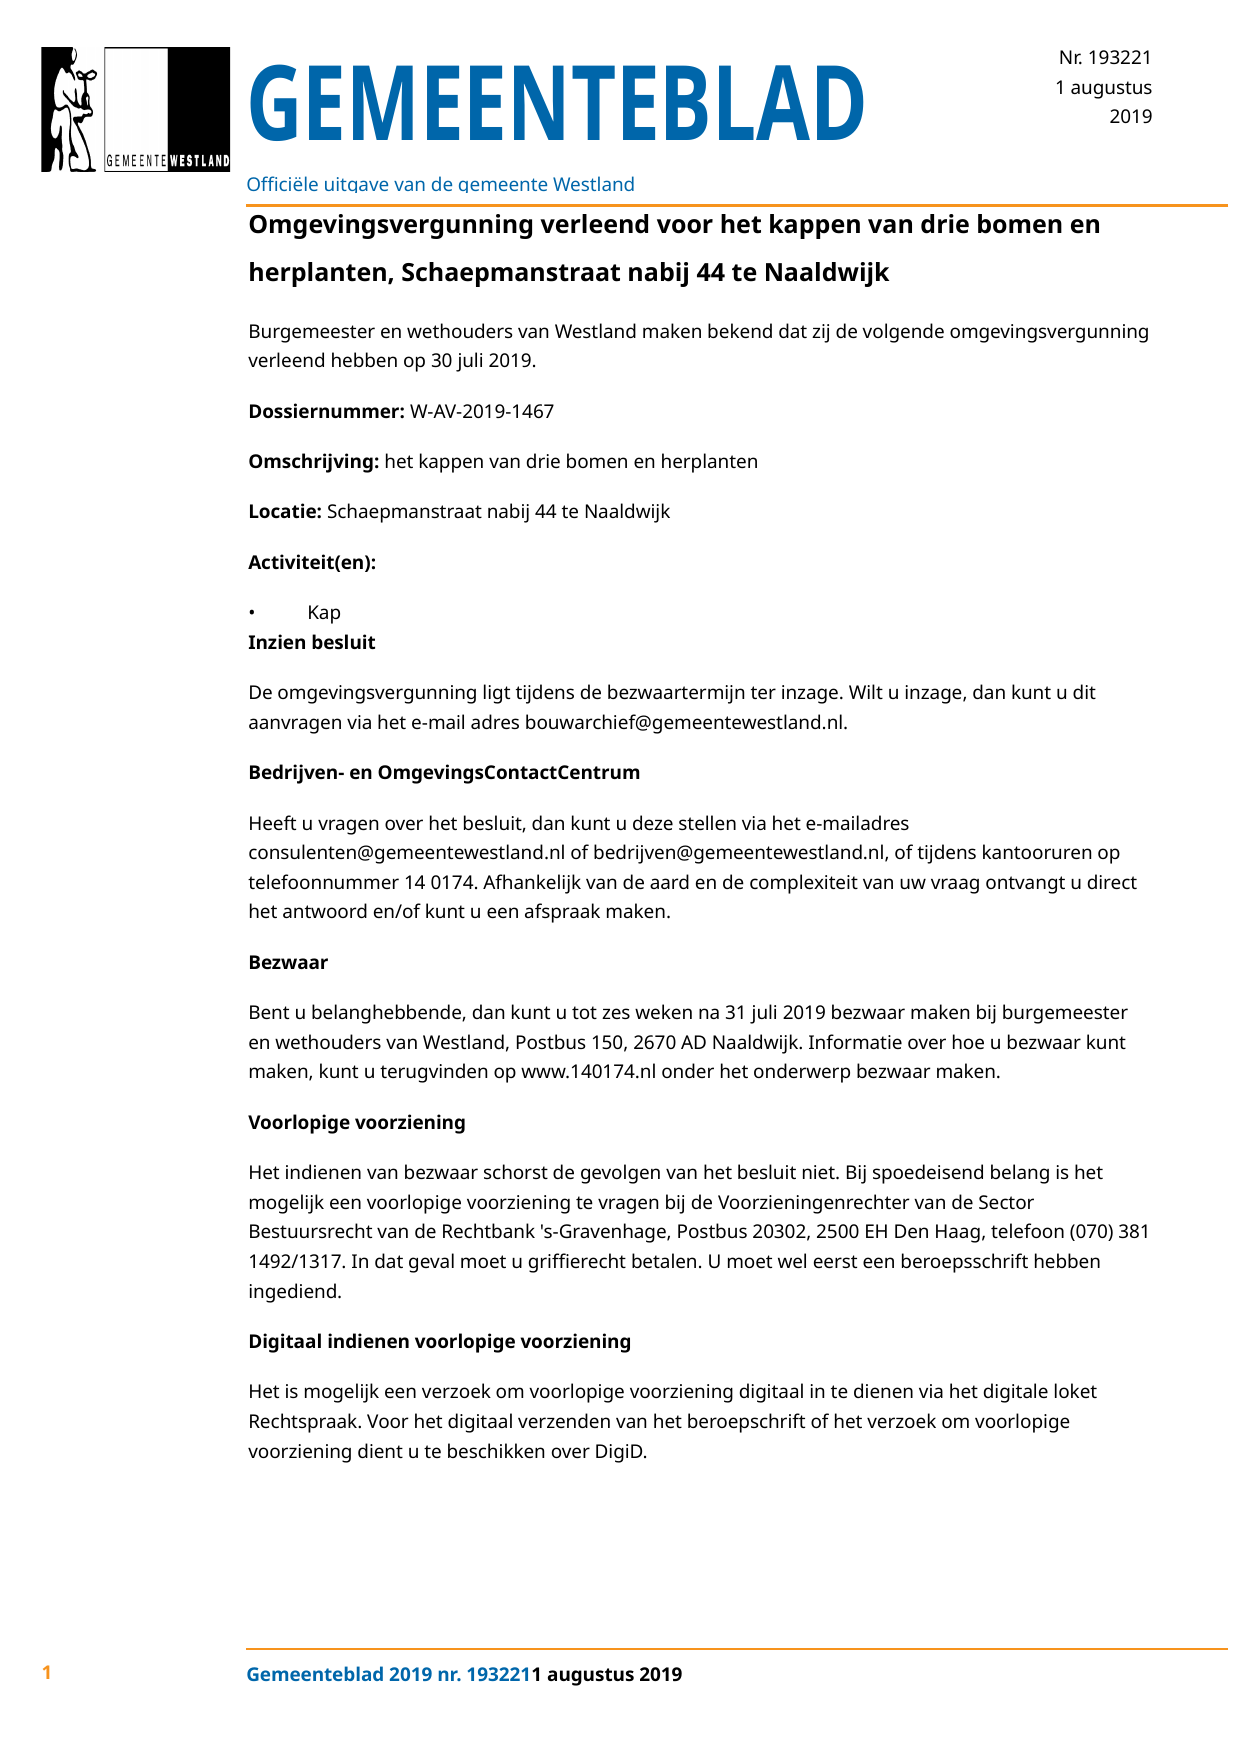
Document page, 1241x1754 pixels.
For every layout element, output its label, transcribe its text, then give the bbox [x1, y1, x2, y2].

text Burgemeester en wethouders van Westland maken bekend dat zij de volgende omgevingsvergunning verleend hebben op 30 juli 2019. [248, 318, 1152, 373]
text Het indienen van bezwaar schorst de gevolgen van het besluit niet. Bij spoedeisend belang is het mogelijk een voorlopige voorziening te vragen bij de Voorzieningenrechter van de Sector Bestuursrecht van de Rechtbank 's-Gravenhage, Postbus 20302, 2500 EH Den Haag, telefoon (070) 381 1492/1317. In dat geval moet u griffierecht betalen. U moet wel eerst een beroepsschrift hebben ingediend. [248, 1159, 1152, 1304]
text Omschrijving: het kappen van drie bomen en herplanten [248, 448, 1152, 474]
text Dossiernummer: W-AV-2019-1467 [248, 398, 1152, 424]
text Het is mogelijk een verzoek om voorlopige voorziening digitaal in te dienen via het digitale loket Rechtspraak. Voor het digitaal verzenden van het beroepschrift of het verzoek om voorlopige voorziening dient u te beschikken over DigiD. [248, 1379, 1152, 1464]
text Inzien besluit [248, 629, 1152, 655]
text Digitaal indienen voorlopige voorziening [248, 1328, 1152, 1354]
text Locatie: Schaepmanstraat nabij 44 te Naaldwijk [248, 499, 1152, 524]
text Bedrijven- en OmgevingsContactCentrum [248, 759, 1152, 785]
list Kap [248, 599, 1152, 625]
text Bent u belanghebbende, dan kunt u tot zes weken na 31 juli 2019 bezwaar maken bij burgemeester en wethouders van Westland, Postbus 150, 2670 AD Naaldwijk. Informatie over hoe u bezwaar kunt maken, kunt u terugvinden op www.140174.nl onder het onderwerp bezwaar maken. [248, 999, 1152, 1084]
text Heeft u vragen over het besluit, dan kunt u deze stellen via het e-mailadres consulenten@gemeentewestland.nl of bedrijven@gemeentewestland.nl, of tijdens kantooruren op telefoonnummer 14 0174. Afhankelijk van de aard en de complexiteit van uw vraag ontvangt u direct het antwoord en/of kunt u een afspraak maken. [248, 810, 1152, 924]
text De omgevingsvergunning ligt tijdens de bezwaartermijn ter inzage. Wilt u inzage, dan kunt u dit aanvragen via het e-mail adres bouwarchief@gemeentewestland.nl. [248, 679, 1152, 735]
text Bezwaar [248, 949, 1152, 975]
text Activiteit(en): [248, 549, 1152, 575]
text Omgevingsvergunning verleend voor het kappen van drie bomen en herplanten, Schaepmanstraat nabij 44 te Naaldwijk [248, 207, 1152, 288]
text Voorlopige voorziening [248, 1109, 1152, 1135]
picture [41, 47, 231, 172]
